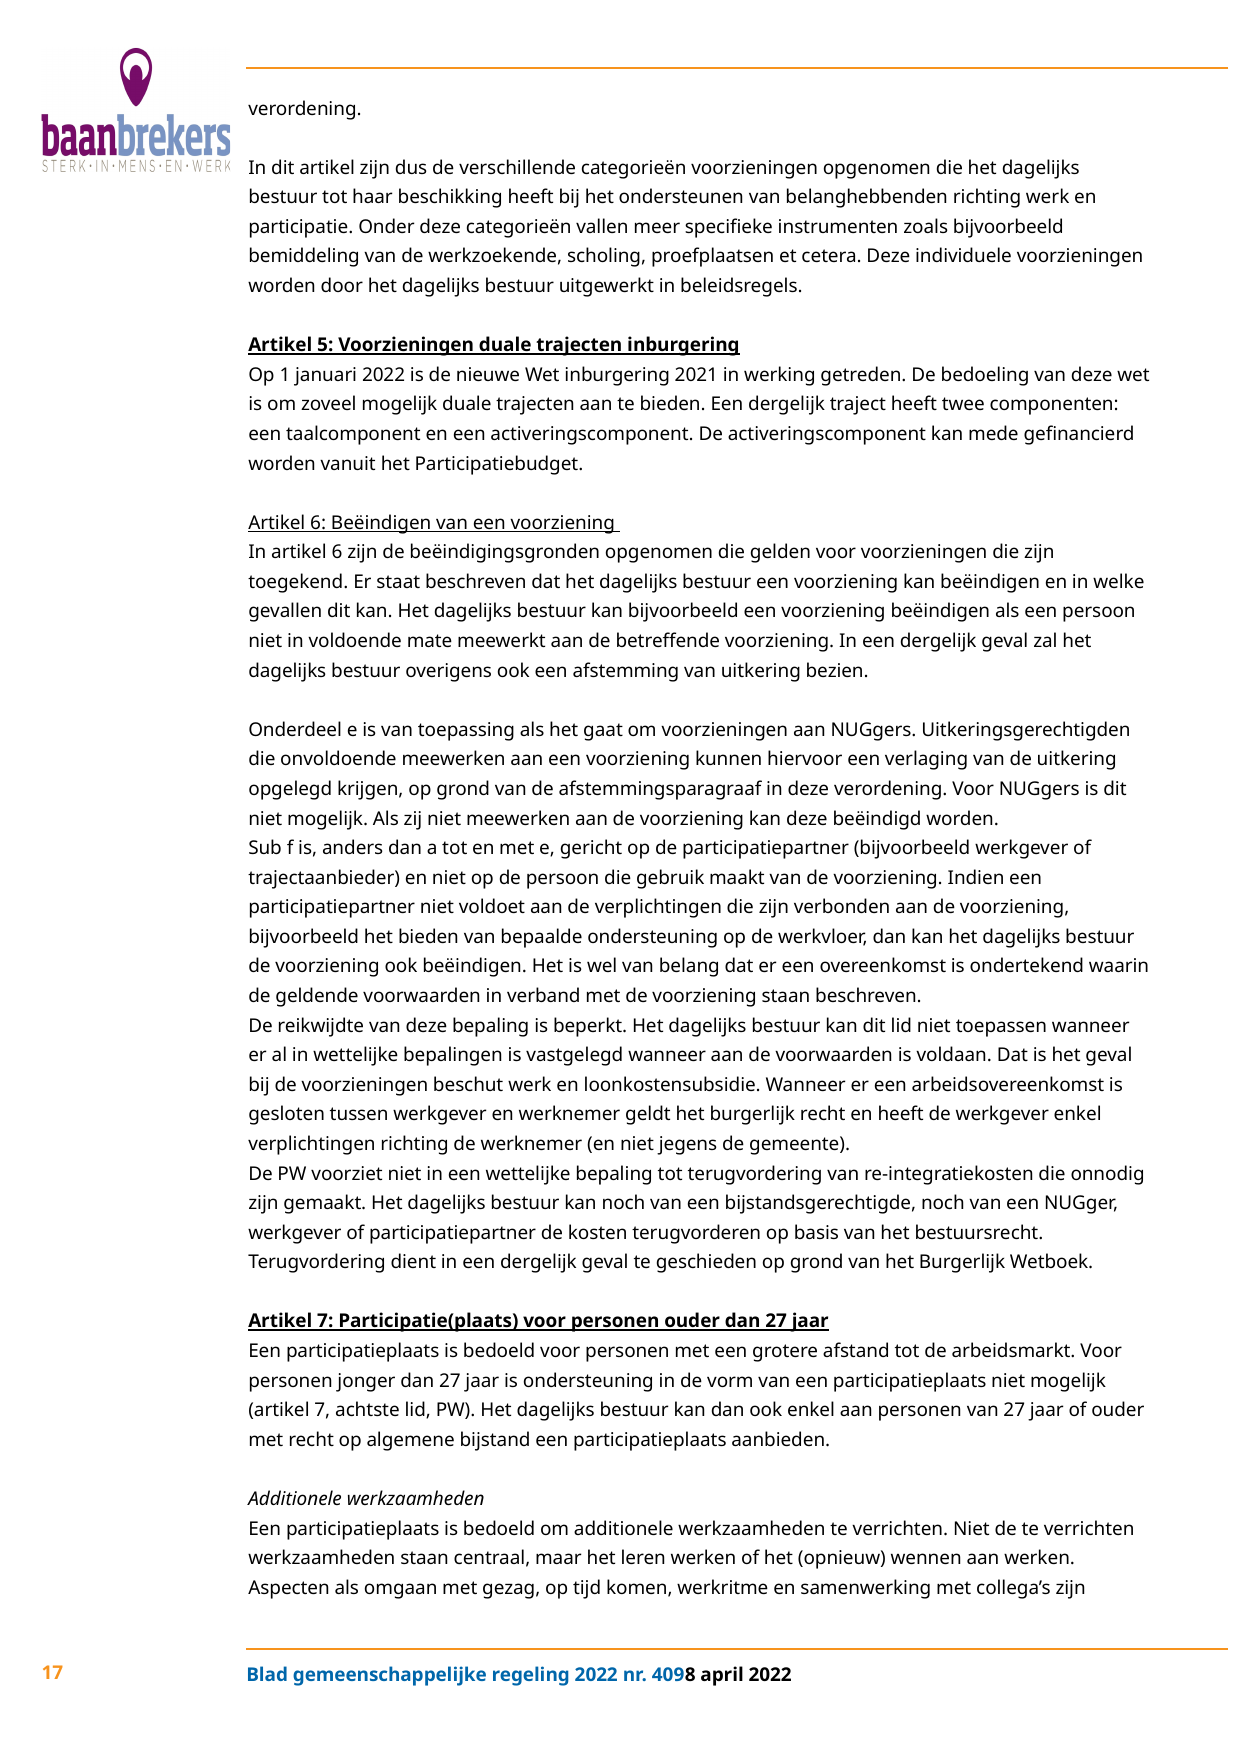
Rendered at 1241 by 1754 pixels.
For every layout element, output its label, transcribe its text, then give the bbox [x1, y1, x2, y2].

text Artikel 6: Beëindigen van een voorziening [248, 509, 1152, 535]
text Op 1 januari 2022 is de nieuwe Wet inburgering 2021 in werking getreden. De bedoeling van deze wet is om zoveel mogelijk duale trajecten aan te bieden. Een dergelijk traject heeft twee componenten: een taalcomponent en een activeringscomponent. De activeringscomponent kan mede gefinancierd worden vanuit het Participatiebudget. [248, 361, 1152, 476]
text Een participatieplaats is bedoeld om additionele werkzaamheden te verrichten. Niet de te verrichten werkzaamheden staan centraal, maar het leren werken of het (opnieuw) wennen aan werken. Aspecten als omgaan met gezag, op tijd komen, werkritme en samenwerking met collega’s zijn [248, 1515, 1152, 1600]
text Onderdeel e is van toepassing als het gaat om voorzieningen aan NUGgers. Uitkeringsgerechtigden die onvoldoende meewerken aan een voorziening kunnen hiervoor een verlaging van de uitkering opgelegd krijgen, op grond van de afstemmingsparagraaf in deze verordening. Voor NUGgers is dit niet mogelijk. Als zij niet meewerken aan de voorziening kan deze beëindigd worden. [248, 716, 1152, 831]
text Een participatieplaats is bedoeld voor personen met een grotere afstand tot de arbeidsmarkt. Voor personen jonger dan 27 jaar is ondersteuning in de vorm van een participatieplaats niet mogelijk (artikel 7, achtste lid, PW). Het dagelijks bestuur kan dan ook enkel aan personen van 27 jaar of ouder met recht op algemene bijstand een participatieplaats aanbieden. [248, 1337, 1152, 1452]
text Artikel 7: Participatie(plaats) voor personen ouder dan 27 jaar [248, 1308, 1152, 1333]
text Additionele werkzaamheden [248, 1485, 1152, 1511]
text In artikel 6 zijn de beëindigingsgronden opgenomen die gelden voor voorzieningen die zijn toegekend. Er staat beschreven dat het dagelijks bestuur een voorziening kan beëindigen en in welke gevallen dit kan. Het dagelijks bestuur kan bijvoorbeeld een voorziening beëindigen als een persoon niet in voldoende mate meewerkt aan de betreffende voorziening. In een dergelijk geval zal het dagelijks bestuur overigens ook een afstemming van uitkering bezien. [248, 538, 1152, 683]
text Artikel 5: Voorzieningen duale trajecten inburgering [248, 331, 1152, 357]
text De PW voorziet niet in een wettelijke bepaling tot terugvordering van re-integratiekosten die onnodig zijn gemaakt. Het dagelijks bestuur kan noch van een bijstandsgerechtigde, noch van een NUGger, werkgever of participatiepartner de kosten terugvorderen op basis van het bestuursrecht. Terugvordering dient in een dergelijk geval te geschieden op grond van het Burgerlijk Wetboek. [248, 1160, 1152, 1274]
text In dit artikel zijn dus de verschillende categorieën voorzieningen opgenomen die het dagelijks bestuur tot haar beschikking heeft bij het ondersteunen van belanghebbenden richting werk en participatie. Onder deze categorieën vallen meer specifieke instrumenten zoals bijvoorbeeld bemiddeling van de werkzoekende, scholing, proefplaatsen et cetera. Deze individuele voorzieningen worden door het dagelijks bestuur uitgewerkt in beleidsregels. [248, 154, 1152, 298]
picture [41, 47, 231, 172]
text De reikwijdte van deze bepaling is beperkt. Het dagelijks bestuur kan dit lid niet toepassen wanneer er al in wettelijke bepalingen is vastgelegd wanneer aan de voorwaarden is voldaan. Dat is het geval bij de voorzieningen beschut werk en loonkostensubsidie. Wanneer er een arbeidsovereenkomst is gesloten tussen werkgever en werknemer geldt het burgerlijk recht en heeft de werkgever enkel verplichtingen richting de werknemer (en niet jegens de gemeente). [248, 1012, 1152, 1156]
text verordening. [248, 95, 1152, 121]
text Sub f is, anders dan a tot en met e, gericht op de participatiepartner (bijvoorbeeld werkgever of trajectaanbieder) en niet op de persoon die gebruik maakt van de voorziening. Indien een participatiepartner niet voldoet aan de verplichtingen die zijn verbonden aan de voorziening, bijvoorbeeld het bieden van bepaalde ondersteuning op de werkvloer, dan kan het dagelijks bestuur de voorziening ook beëindigen. Het is wel van belang dat er een overeenkomst is ondertekend waarin de geldende voorwaarden in verband met de voorziening staan beschreven. [248, 834, 1152, 1008]
